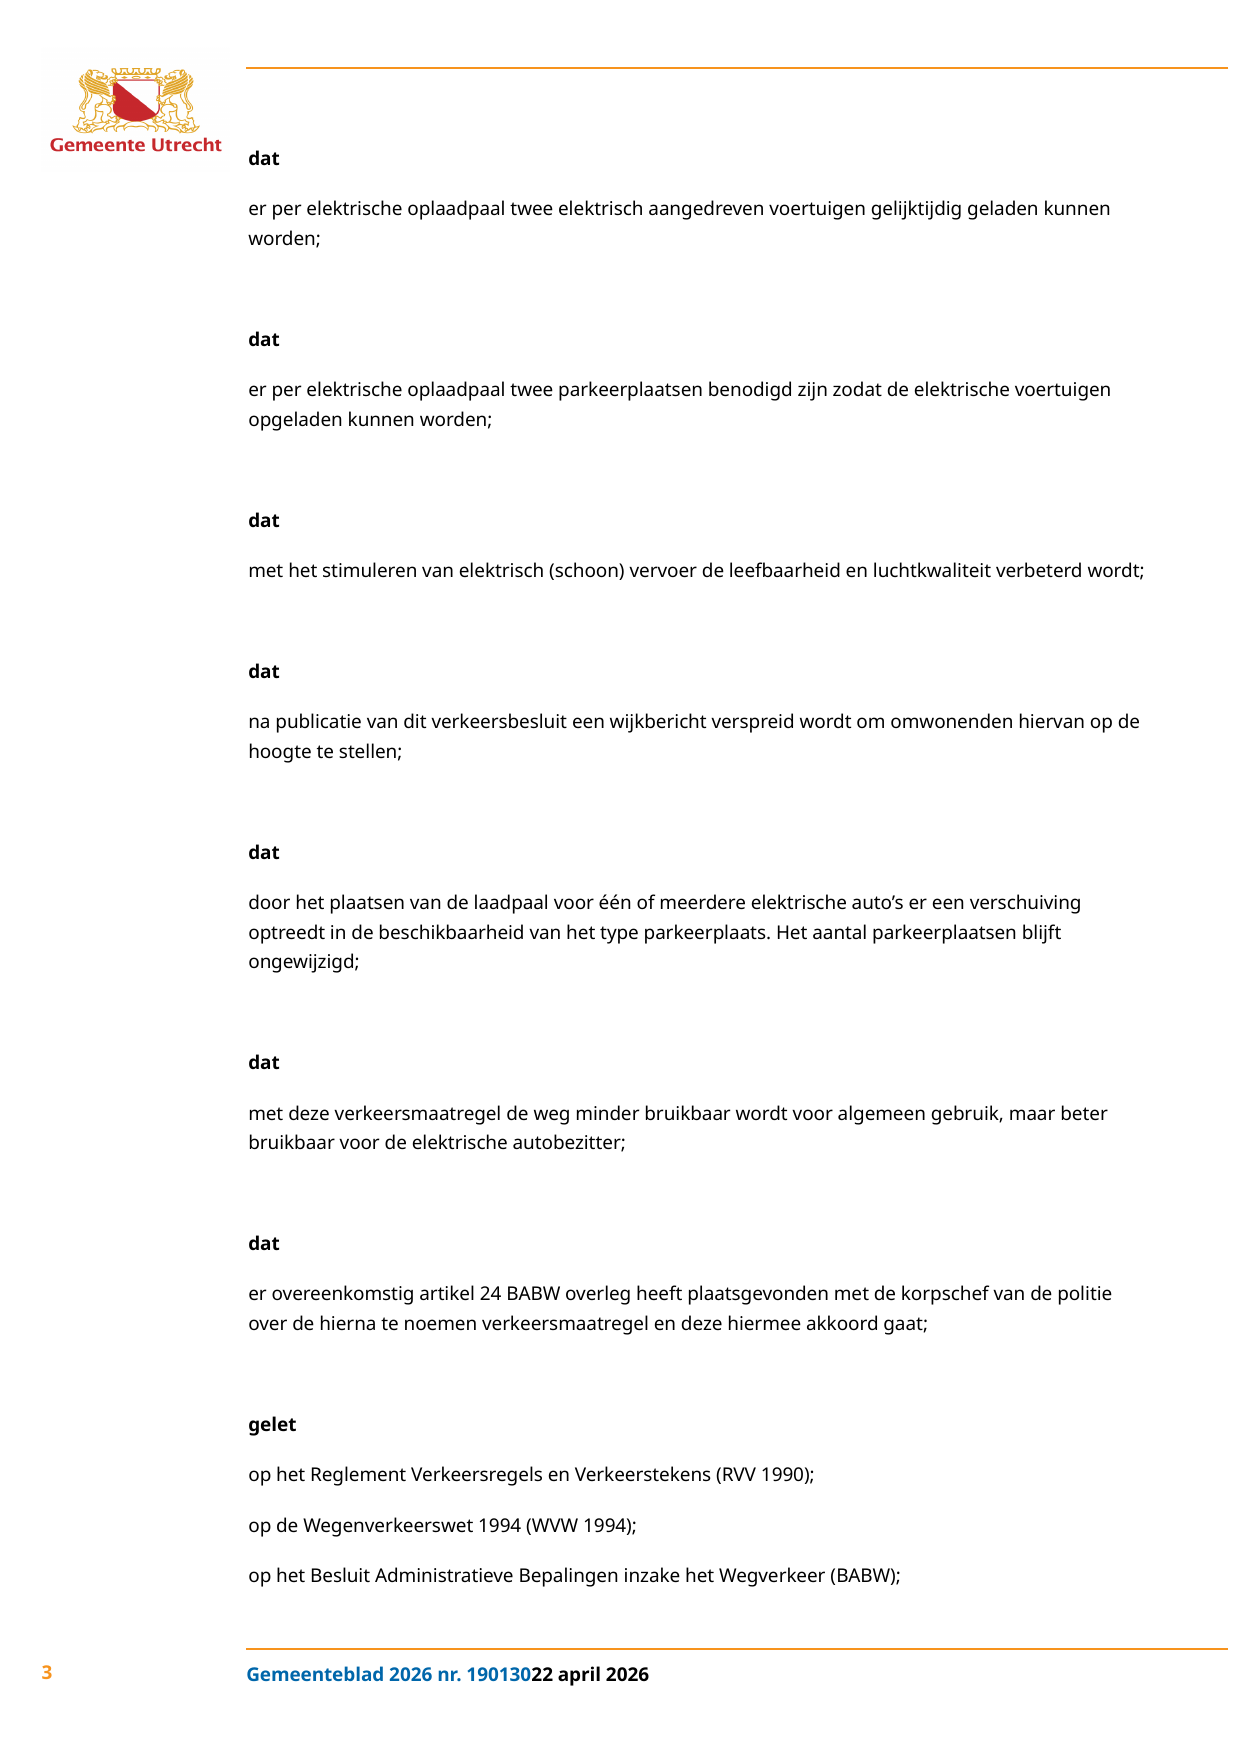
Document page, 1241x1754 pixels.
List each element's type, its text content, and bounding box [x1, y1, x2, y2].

text na publicatie van dit verkeersbesluit een wijkbericht verspreid wordt om omwonenden hiervan op de hoogte te stellen; [248, 708, 1152, 764]
text dat [248, 658, 1152, 684]
text dat [248, 326, 1152, 352]
text er per elektrische oplaadpaal twee elektrisch aangedreven voertuigen gelijktijdig geladen kunnen worden; [248, 196, 1152, 251]
text met deze verkeersmaatregel de weg minder bruikbaar wordt voor algemeen gebruik, maar beter bruikbaar voor de elektrische autobezitter; [248, 1100, 1152, 1155]
text door het plaatsen van de laadpaal voor één of meerdere elektrische auto’s er een verschuiving optreedt in de beschikbaarheid van het type parkeerplaats. Het aantal parkeerplaatsen blijft ongewijzigd; [248, 889, 1152, 974]
text op het Reglement Verkeersregels en Verkeerstekens (RVV 1990); [248, 1461, 1152, 1487]
text dat [248, 1049, 1152, 1075]
text er overeenkomstig artikel 24 BABW overleg heeft plaatsgevonden met de korpschef van de politie over de hierna te noemen verkeersmaatregel en deze hiermee akkoord gaat; [248, 1281, 1152, 1336]
text met het stimuleren van elektrisch (schoon) vervoer de leefbaarheid en luchtkwaliteit verbeterd wordt; [248, 557, 1152, 583]
text er per elektrische oplaadpaal twee parkeerplaatsen benodigd zijn zodat de elektrische voertuigen opgeladen kunnen worden; [248, 376, 1152, 432]
text gelet [248, 1411, 1152, 1437]
text op de Wegenverkeerswet 1994 (WVW 1994); [248, 1512, 1152, 1538]
text dat [248, 507, 1152, 533]
text op het Besluit Administratieve Bepalingen inzake het Wegverkeer (BABW); [248, 1562, 1152, 1588]
text dat [248, 145, 1152, 171]
text dat [248, 1230, 1152, 1256]
picture [41, 47, 231, 172]
text dat [248, 839, 1152, 865]
